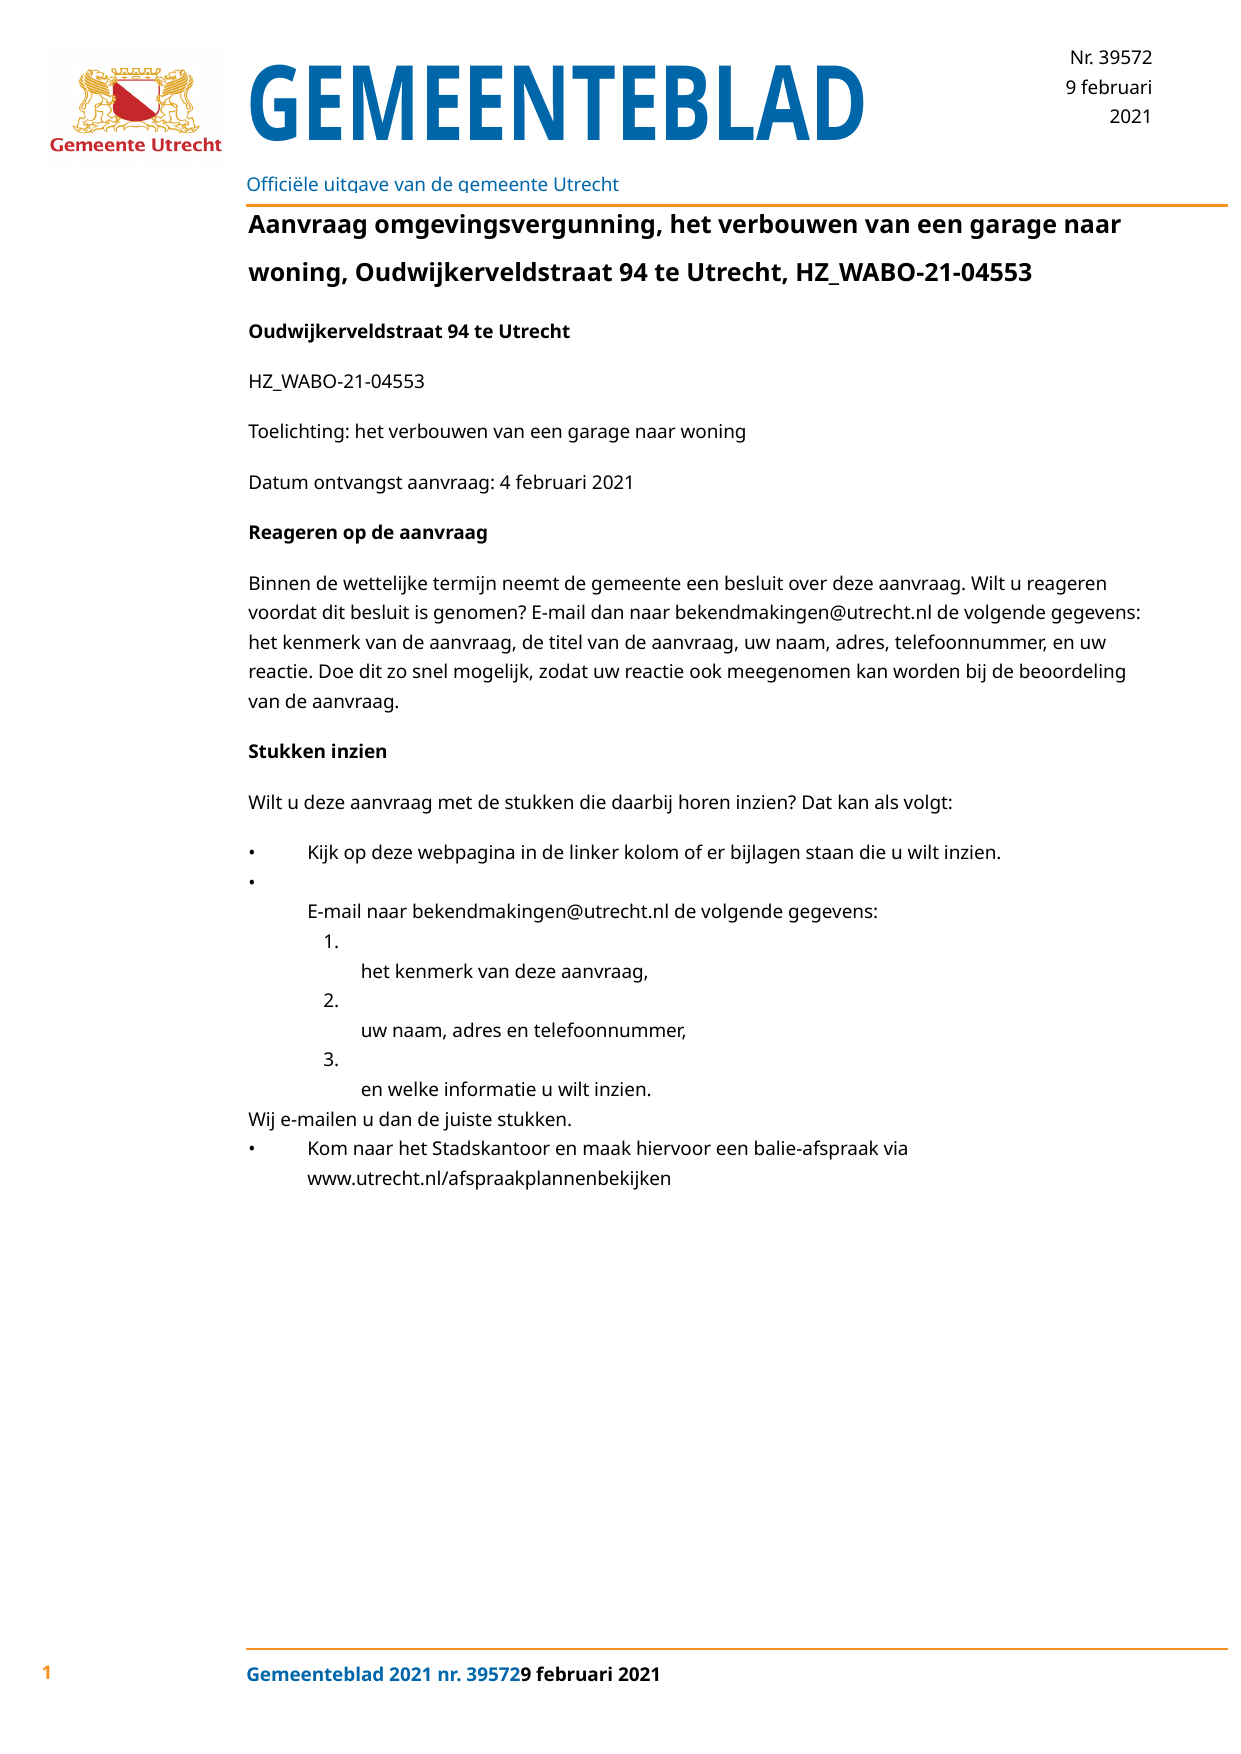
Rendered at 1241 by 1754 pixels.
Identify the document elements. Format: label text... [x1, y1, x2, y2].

text Wilt u deze aanvraag met de stukken die daarbij horen inzien? Dat kan als volgt: [248, 789, 1152, 815]
text HZ_WABO-21-04553 [248, 368, 1152, 394]
text Wij e-mailen u dan de juiste stukken. [248, 1106, 1152, 1132]
text Toelichting: het verbouwen van een garage naar woning [248, 419, 1152, 444]
list en welke informatie u wilt inzien. [323, 1076, 1152, 1102]
text Reageren op de aanvraag [248, 519, 1152, 545]
text Stukken inzien [248, 739, 1152, 764]
list uw naam, adres en telefoonnummer, [323, 1017, 1152, 1043]
text Aanvraag omgevingsvergunning, het verbouwen van een garage naar woning, Oudwijkerveldstraat 94 te Utrecht, HZ_WABO-21-04553 [248, 207, 1152, 288]
text Binnen de wettelijke termijn neemt de gemeente een besluit over deze aanvraag. Wilt u reageren voordat dit besluit is genomen? E-mail dan naar bekendmakingen@utrecht.nl de volgende gegevens: het kenmerk van de aanvraag, de titel van de aanvraag, uw naam, adres, telefoonnummer, en uw reactie. Doe dit zo snel mogelijk, zodat uw reactie ook meegenomen kan worden bij de beoordeling van de aanvraag. [248, 570, 1152, 714]
list Kijk op deze webpagina in de linker kolom of er bijlagen staan die u wilt inzien. [248, 839, 1152, 865]
text Datum ontvangst aanvraag: 4 februari 2021 [248, 469, 1152, 495]
picture [41, 47, 231, 172]
list Kom naar het Stadskantoor en maak hiervoor een balie-afspraak via www.utrecht.nl/afspraakplannenbekijken [248, 1135, 1152, 1191]
text Oudwijkerveldstraat 94 te Utrecht [248, 318, 1152, 344]
list E-mail naar bekendmakingen@utrecht.nl de volgende gegevens: [248, 899, 1152, 924]
list het kenmerk van deze aanvraag, [323, 958, 1152, 984]
